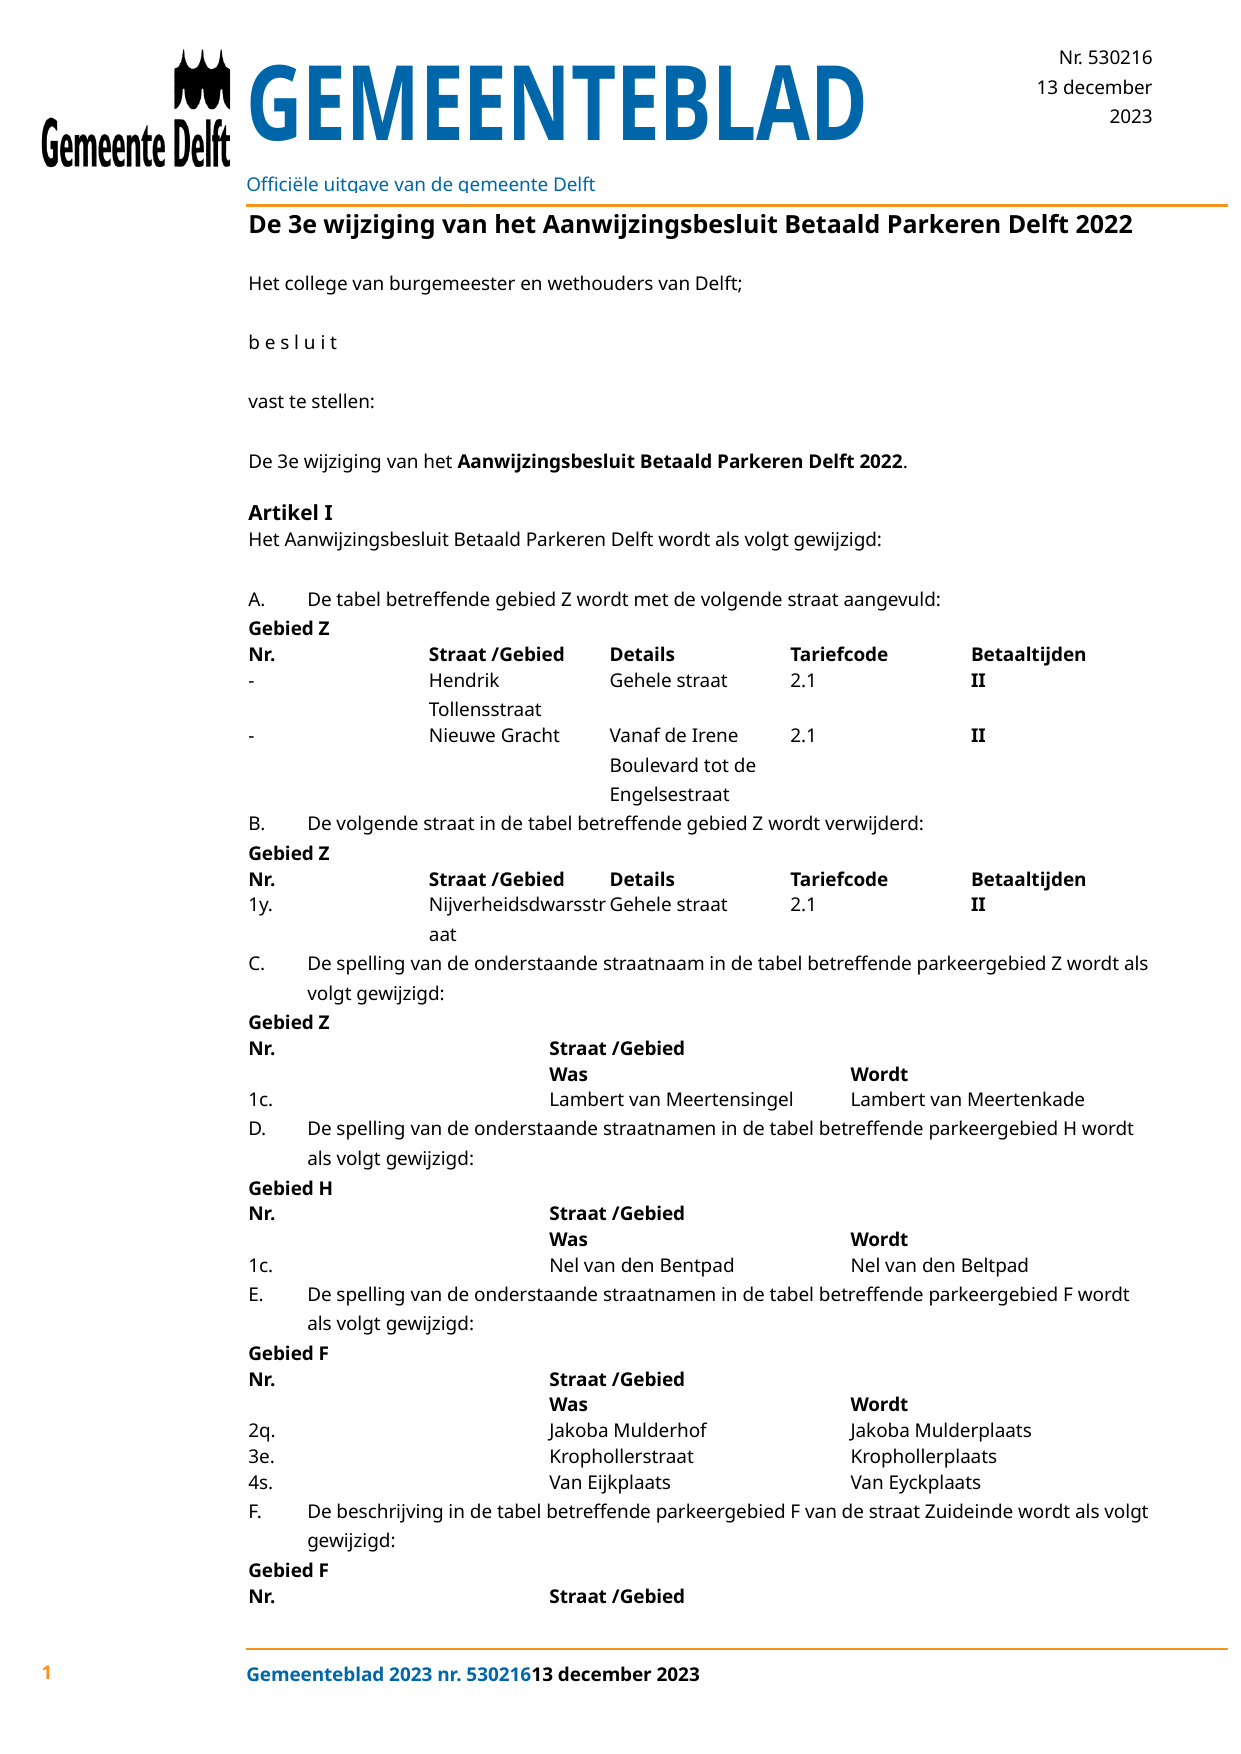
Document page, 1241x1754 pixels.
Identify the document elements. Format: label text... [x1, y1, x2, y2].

table_cell Nr. [248, 1201, 549, 1226]
table_cell Hendrik Tollensstraat [429, 667, 609, 722]
text b e s l u i t [248, 329, 1152, 355]
table_cell Tariefcode [790, 641, 971, 667]
table_cell 4s. [248, 1469, 549, 1494]
list De tabel betreffende gebied Z wordt met de volgende straat aangevuld: [248, 586, 1152, 612]
text Het college van burgemeester en wethouders van Delft; [248, 270, 1152, 296]
table_cell Nijverheidsdwarsstraat [429, 892, 609, 947]
table_cell Straat /Gebied [429, 641, 609, 667]
table_header Gebied H [248, 1175, 1152, 1201]
table_cell 1c. [248, 1252, 549, 1278]
table_cell Nr. [248, 1035, 549, 1061]
table_cell Krophollerplaats [850, 1443, 1152, 1469]
table_cell Betaaltijden [971, 866, 1152, 892]
table_cell Gehele straat [609, 667, 790, 722]
table_cell - [248, 722, 429, 807]
table_header [790, 616, 1152, 641]
table_header Gebied Z [248, 616, 790, 641]
table_cell Gehele straat [609, 892, 790, 947]
table_cell Details [609, 641, 790, 667]
text De 3e wijziging van het Aanwijzingsbesluit Betaald Parkeren Delft 2022. [248, 448, 1152, 473]
table_cell Wordt [850, 1226, 1152, 1252]
table_cell II [971, 667, 1152, 722]
table_header [790, 840, 1152, 866]
text Het Aanwijzingsbesluit Betaald Parkeren Delft wordt als volgt gewijzigd: [248, 527, 1152, 552]
table_cell Straat /Gebied [549, 1201, 1152, 1226]
table_cell Nr. [248, 641, 429, 667]
text Artikel I [248, 498, 1152, 527]
table_cell II [971, 722, 1152, 807]
table_cell 2.1 [790, 892, 971, 947]
table_cell Van Eijkplaats [549, 1469, 850, 1494]
table_cell Lambert van Meertenkade [850, 1087, 1152, 1112]
table_cell Nr. [248, 1366, 549, 1392]
table_cell [248, 1061, 549, 1087]
table_cell Lambert van Meertensingel [549, 1087, 850, 1112]
table_cell Wordt [850, 1061, 1152, 1087]
table_cell Nieuwe Gracht [429, 722, 609, 807]
table_cell Straat /Gebied [429, 866, 609, 892]
table_cell Krophollerstraat [549, 1443, 850, 1469]
table_cell Was [549, 1392, 850, 1417]
table_cell [248, 1226, 549, 1252]
table_header Gebied Z [248, 1009, 1152, 1035]
table_cell Vanaf de Irene Boulevard tot de Engelsestraat [609, 722, 790, 807]
table_header Gebied F [248, 1340, 1152, 1366]
table_cell 3e. [248, 1443, 549, 1469]
table_cell Nel van den Beltpad [850, 1252, 1152, 1278]
table_cell Details [609, 866, 790, 892]
table_cell Van Eyckplaats [850, 1469, 1152, 1494]
table_header Gebied Z [248, 840, 790, 866]
table_cell [248, 1392, 549, 1417]
table_cell Nel van den Bentpad [549, 1252, 850, 1278]
table_cell Nr. [248, 1583, 549, 1608]
table_header Gebied F [248, 1557, 1152, 1583]
table_cell Straat /Gebied [549, 1583, 1152, 1608]
table_cell Straat /Gebied [549, 1366, 1152, 1392]
table_cell 1y. [248, 892, 429, 947]
table_cell Was [549, 1226, 850, 1252]
text vast te stellen: [248, 389, 1152, 414]
list De spelling van de onderstaande straatnaam in de tabel betreffende parkeergebied Z wordt als volgt gewijzigd: [248, 950, 1152, 1005]
table_cell 2.1 [790, 722, 971, 807]
list De spelling van de onderstaande straatnamen in de tabel betreffende parkeergebied F wordt als volgt gewijzigd: [248, 1281, 1152, 1336]
table_cell Betaaltijden [971, 641, 1152, 667]
table_cell II [971, 892, 1152, 947]
table_cell 2q. [248, 1418, 549, 1443]
table_cell Nr. [248, 866, 429, 892]
table_cell Was [549, 1061, 850, 1087]
text De 3e wijziging van het Aanwijzingsbesluit Betaald Parkeren Delft 2022 [248, 207, 1152, 241]
table_cell Jakoba Mulderhof [549, 1418, 850, 1443]
table_cell Straat /Gebied [549, 1035, 1152, 1061]
picture [41, 47, 231, 172]
table_cell - [248, 667, 429, 722]
list De beschrijving in de tabel betreffende parkeergebied F van de straat Zuideinde wordt als volgt gewijzigd: [248, 1498, 1152, 1553]
list De spelling van de onderstaande straatnamen in de tabel betreffende parkeergebied H wordt als volgt gewijzigd: [248, 1116, 1152, 1171]
table_cell Wordt [850, 1392, 1152, 1417]
table_cell 2.1 [790, 667, 971, 722]
table_cell Tariefcode [790, 866, 971, 892]
table_cell 1c. [248, 1087, 549, 1112]
list De volgende straat in de tabel betreffende gebied Z wordt verwijderd: [248, 810, 1152, 836]
table_cell Jakoba Mulderplaats [850, 1418, 1152, 1443]
